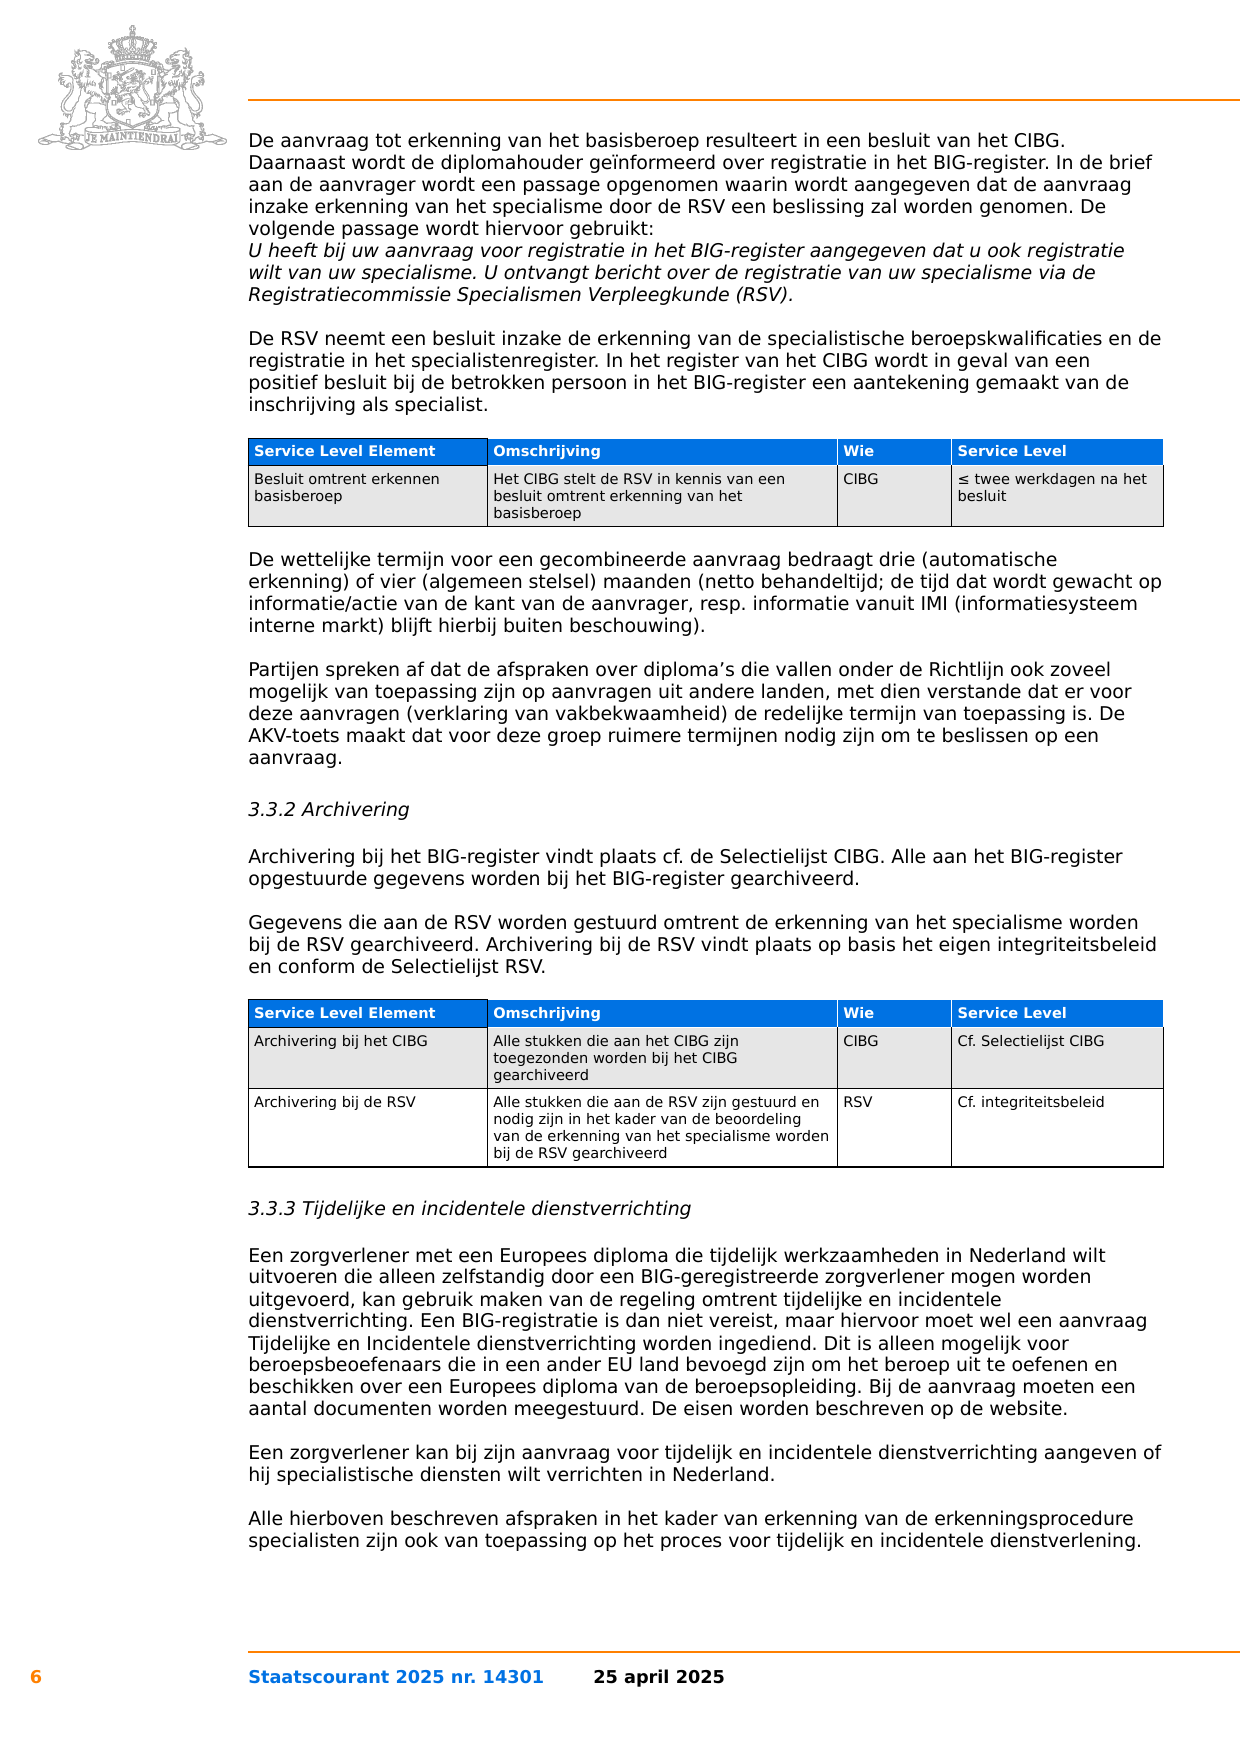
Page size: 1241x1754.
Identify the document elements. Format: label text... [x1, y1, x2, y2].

text U heeft bij uw aanvraag voor registratie in het BIG-register aangegeven dat u ook registratie wilt van uw specialisme. U ontvangt bericht over de registratie van uw specialisme via de Registratiecommissie Specialismen Verpleegkunde (RSV). [248, 240, 1163, 306]
text Een zorgverlener met een Europees diploma die tijdelijk werkzaamheden in Nederland wilt uitvoeren die alleen zelfstandig door een BIG-geregistreerde zorgverlener mogen worden uitgevoerd, kan gebruik maken van de regeling omtrent tijdelijke en incidentele dienstverrichting. Een BIG-registratie is dan niet vereist, maar hiervoor moet wel een aanvraag Tijdelijke en Incidentele dienstverrichting worden ingediend. Dit is alleen mogelijk voor beroepsbeoefenaars die in een ander EU land bevoegd zijn om het beroep uit te oefenen en beschikken over een Europees diploma van de beroepsopleiding. Bij de aanvraag moeten een aantal documenten worden meegestuurd. De eisen worden beschreven op de website. [248, 1244, 1163, 1420]
table_cell Cf. integriteitsbeleid [952, 1089, 1163, 1166]
table_cell CIBG [838, 466, 951, 526]
table_cell Alle stukken die aan het CIBG zijn toegezonden worden bij het CIBG gearchiveerd [488, 1028, 837, 1088]
table_cell ≤ twee werkdagen na het besluit [952, 466, 1163, 526]
table_cell Besluit omtrent erkennen basisberoep [249, 466, 487, 526]
text De wettelijke termijn voor een gecombineerde aanvraag bedraagt drie (automatische erkenning) of vier (algemeen stelsel) maanden (netto behandeltijd; de tijd dat wordt gewacht op informatie/actie van de kant van de aanvrager, resp. informatie vanuit IMI (informatiesysteem interne markt) blijft hierbij buiten beschouwing). [248, 549, 1163, 637]
picture [38, 25, 227, 150]
subtitle 3.3.2 Archivering [248, 799, 1163, 821]
table_header Omschrijving [488, 439, 837, 465]
text Partijen spreken af dat de afspraken over diploma’s die vallen onder de Richtlijn ook zoveel mogelijk van toepassing zijn op aanvragen uit andere landen, met dien verstande dat er voor deze aanvragen (verklaring van vakbekwaamheid) de redelijke termijn van toepassing is. De AKV-toets maakt dat voor deze groep ruimere termijnen nodig zijn om te beslissen op een aanvraag. [248, 659, 1163, 769]
table_cell RSV [838, 1089, 951, 1166]
table_cell CIBG [838, 1028, 951, 1088]
text Gegevens die aan de RSV worden gestuurd omtrent de erkenning van het specialisme worden bij de RSV gearchiveerd. Archivering bij de RSV vindt plaats op basis het eigen integriteitsbeleid en conform de Selectielijst RSV. [248, 912, 1163, 977]
table_cell Het CIBG stelt de RSV in kennis van een besluit omtrent erkenning van het basisberoep [488, 466, 837, 526]
text Archivering bij het BIG-register vindt plaats cf. de Selectielijst CIBG. Alle aan het BIG-register opgestuurde gegevens worden bij het BIG-register gearchiveerd. [248, 846, 1163, 890]
text De RSV neemt een besluit inzake de erkenning van de specialistische beroepskwalificaties en de registratie in het specialistenregister. In het register van het CIBG wordt in geval van een positief besluit bij de betrokken persoon in het BIG-register een aantekening gemaakt van de inschrijving als specialist. [248, 328, 1163, 416]
table_header Wie [838, 1000, 951, 1027]
text Alle hierboven beschreven afspraken in het kader van erkenning van de erkenningsprocedure specialisten zijn ook van toepassing op het proces voor tijdelijk en incidentele dienstverlening. [248, 1508, 1163, 1552]
table_header Wie [838, 439, 951, 465]
table_cell Cf. Selectielijst CIBG [952, 1028, 1163, 1088]
table_cell Alle stukken die aan de RSV zijn gestuurd en nodig zijn in het kader van de beoordeling van de erkenning van het specialisme worden bij de RSV gearchiveerd [488, 1089, 837, 1166]
text De aanvraag tot erkenning van het basisberoep resulteert in een besluit van het CIBG. Daarnaast wordt de diplomahouder geïnformeerd over registratie in het BIG-register. In de brief aan de aanvrager wordt een passage opgenomen waarin wordt aangegeven dat de aanvraag inzake erkenning van het specialisme door de RSV een beslissing zal worden genomen. De volgende passage wordt hiervoor gebruikt: [248, 130, 1163, 240]
table_header Service Level [952, 439, 1163, 465]
table_cell Archivering bij de RSV [249, 1089, 487, 1166]
table_cell Archivering bij het CIBG [249, 1028, 487, 1088]
table_header Service Level Element [249, 1000, 487, 1027]
subtitle 3.3.3 Tijdelijke en incidentele dienstverrichting [248, 1197, 1163, 1219]
text Een zorgverlener kan bij zijn aanvraag voor tijdelijk en incidentele dienstverrichting aangeven of hij specialistische diensten wilt verrichten in Nederland. [248, 1442, 1163, 1486]
table_header Service Level Element [249, 439, 487, 465]
table_header Service Level [952, 1000, 1163, 1027]
table_header Omschrijving [488, 1000, 837, 1027]
